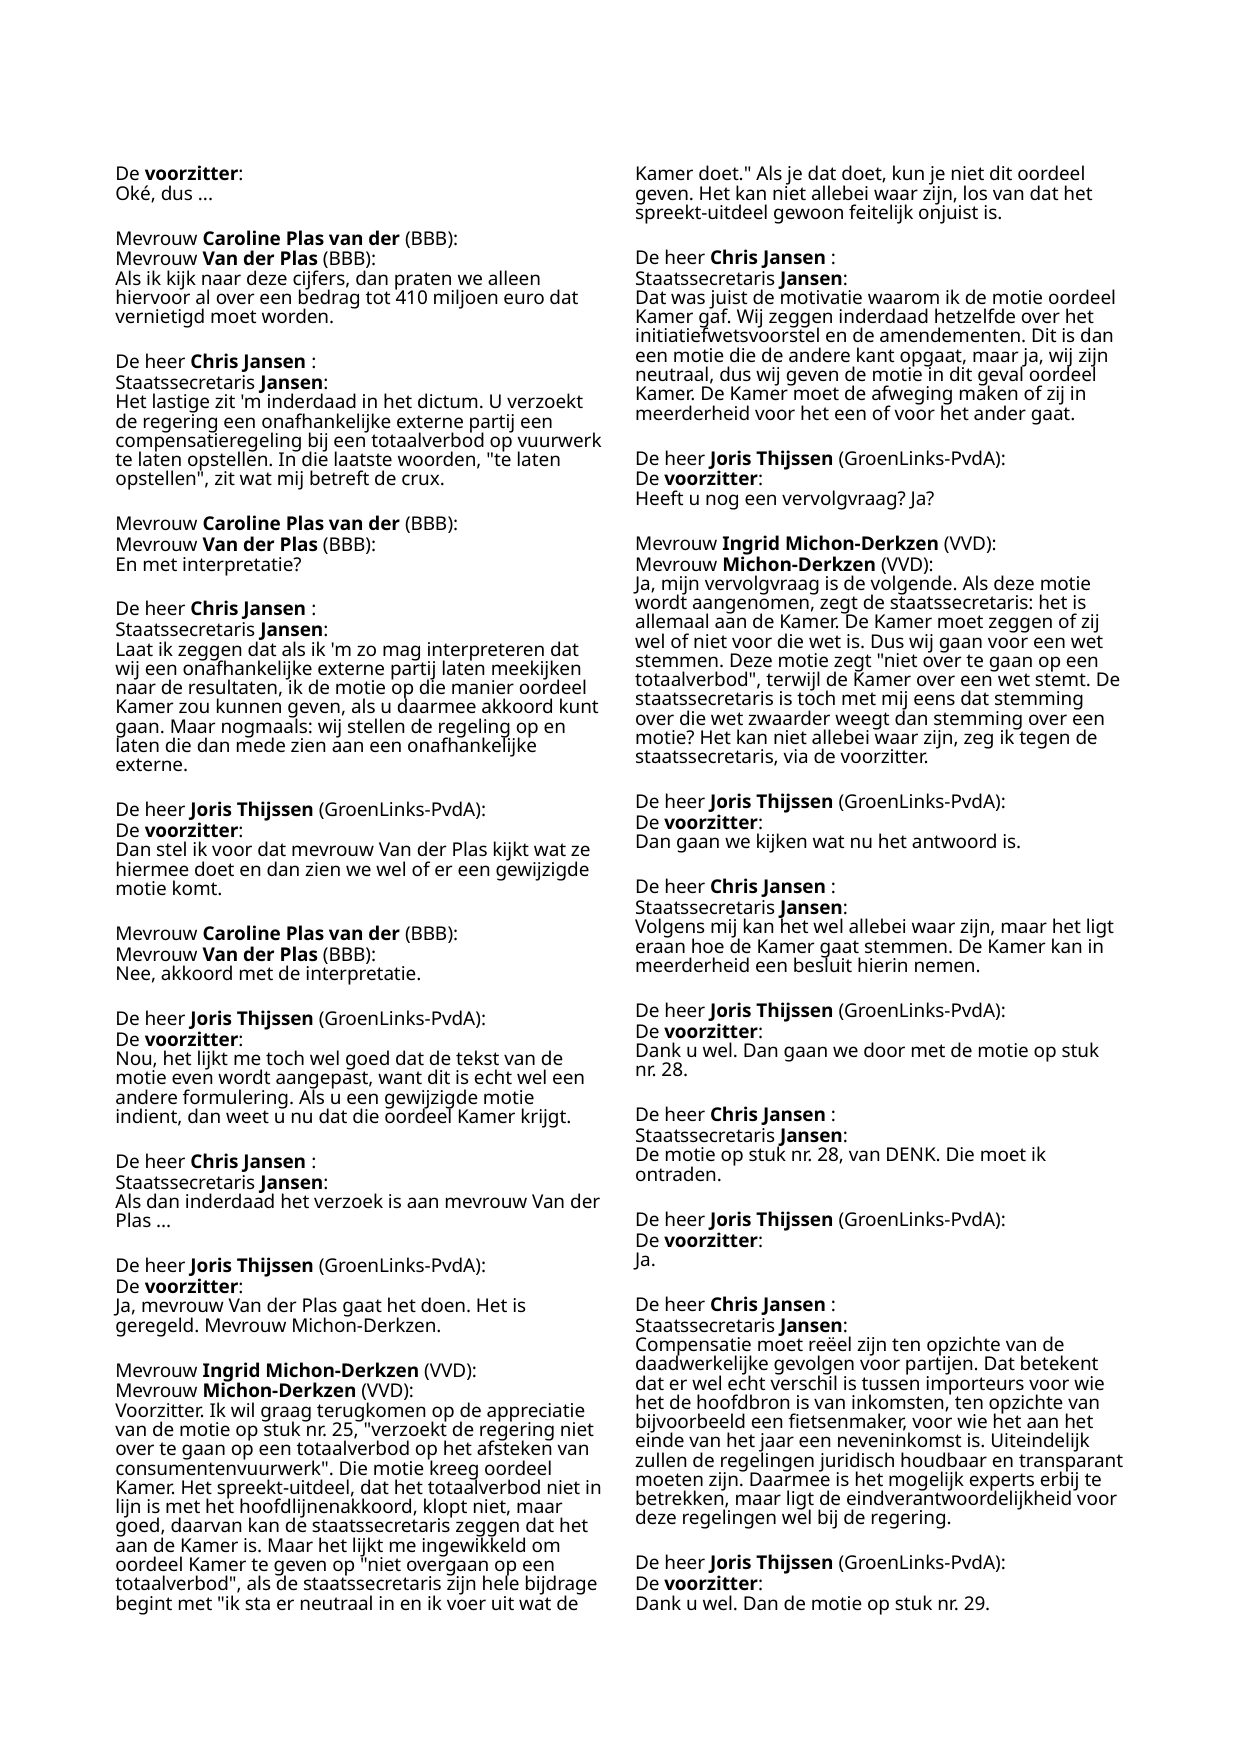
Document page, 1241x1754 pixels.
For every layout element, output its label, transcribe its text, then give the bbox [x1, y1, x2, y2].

text De heer Joris Thijssen (GroenLinks-PvdA): [635, 788, 1125, 814]
text Mevrouw Van der Plas (BBB): [115, 250, 605, 270]
text De heer Chris Jansen : [115, 1148, 605, 1174]
text Voorzitter. Ik wil graag terugkomen op de appreciatie van de motie op stuk nr. 25, "verzoekt de regering niet over te gaan op een totaalverbod op het afsteken van consumentenvuurwerk". Die motie kreeg oordeel Kamer. Het spreekt-uitdeel, dat het totaalverbod niet in lijn is met het hoofdlijnenakkoord, klopt niet, maar goed, daarvan kan de staatssecretaris zeggen dat het aan de Kamer is. Maar het lijkt me ingewikkeld om oordeel Kamer te geven op "niet overgaan op een totaalverbod", als de staatssecretaris zijn hele bijdrage begint met "ik sta er neutraal in en ik voer uit wat de [115, 1402, 605, 1614]
text De voorzitter: [115, 822, 605, 841]
text Staatssecretaris Jansen: [635, 1127, 1125, 1146]
text De voorzitter: [115, 1031, 605, 1050]
text De heer Joris Thijssen (GroenLinks-PvdA): [635, 1206, 1125, 1232]
text Oké, dus ... [115, 184, 605, 204]
text Staatssecretaris Jansen: [635, 899, 1125, 918]
text De heer Joris Thijssen (GroenLinks-PvdA): [635, 997, 1125, 1023]
text De heer Joris Thijssen (GroenLinks-PvdA): [635, 445, 1125, 470]
text Kamer doet." Als je dat doet, kun je niet dit oordeel geven. Het kan niet allebei waar zijn, los van dat het spreekt-uitdeel gewoon feitelijk onjuist is. [635, 165, 1125, 223]
text Staatssecretaris Jansen: [115, 374, 605, 393]
text Dat was juist de motivatie waarom ik de motie oordeel Kamer gaf. Wij zeggen inderdaad hetzelfde over het initiatiefwetsvoorstel en de amendementen. Dit is dan een motie die de andere kant opgaat, maar ja, wij zijn neutraal, dus wij geven de motie in dit geval oordeel Kamer. De Kamer moet de afweging maken of zij in meerderheid voor het een of voor het ander gaat. [635, 289, 1125, 424]
text De heer Joris Thijssen (GroenLinks-PvdA): [115, 1252, 605, 1278]
text De heer Joris Thijssen (GroenLinks-PvdA): [115, 796, 605, 822]
text De heer Chris Jansen : [635, 1101, 1125, 1127]
text Mevrouw Van der Plas (BBB): [115, 946, 605, 965]
text Dan stel ik voor dat mevrouw Van der Plas kijkt wat ze hiermee doet en dan zien we wel of er een gewijzigde motie komt. [115, 841, 605, 899]
text Staatssecretaris Jansen: [635, 1317, 1125, 1336]
text Mevrouw Caroline Plas van der (BBB): [115, 920, 605, 946]
text En met interpretatie? [115, 556, 605, 575]
text Nou, het lijkt me toch wel goed dat de tekst van de motie even wordt aangepast, want dit is echt wel een andere formulering. Als u een gewijzigde motie indient, dan weet u nu dat die oordeel Kamer krijgt. [115, 1050, 605, 1127]
text De heer Chris Jansen : [635, 244, 1125, 270]
text De voorzitter: [115, 165, 605, 184]
text De heer Joris Thijssen (GroenLinks-PvdA): [635, 1549, 1125, 1575]
text Het lastige zit 'm inderdaad in het dictum. U verzoekt de regering een onafhankelijke externe partij een compensatieregeling bij een totaalverbod op vuurwerk te laten opstellen. In die laatste woorden, "te laten opstellen", zit wat mij betreft de crux. [115, 393, 605, 490]
text Mevrouw Caroline Plas van der (BBB): [115, 511, 605, 536]
text De voorzitter: [635, 470, 1125, 490]
text Heeft u nog een vervolgvraag? Ja? [635, 490, 1125, 509]
text Dank u wel. Dan de motie op stuk nr. 29. [635, 1594, 1125, 1614]
text Mevrouw Michon-Derkzen (VVD): [635, 556, 1125, 575]
text De voorzitter: [115, 1278, 605, 1297]
text De heer Joris Thijssen (GroenLinks-PvdA): [115, 1005, 605, 1031]
text Als ik kijk naar deze cijfers, dan praten we alleen hiervoor al over een bedrag tot 410 miljoen euro dat vernietigd moet worden. [115, 270, 605, 327]
text Laat ik zeggen dat als ik 'm zo mag interpreteren dat wij een onafhankelijke externe partij laten meekijken naar de resultaten, ik de motie op die manier oordeel Kamer zou kunnen geven, als u daarmee akkoord kunt gaan. Maar nogmaals: wij stellen de regeling op en laten die dan mede zien aan een onafhankelijke externe. [115, 641, 605, 776]
text De voorzitter: [635, 1575, 1125, 1594]
text De motie op stuk nr. 28, van DENK. Die moet ik ontraden. [635, 1146, 1125, 1185]
text Dank u wel. Dan gaan we door met de motie op stuk nr. 28. [635, 1042, 1125, 1081]
text De heer Chris Jansen : [635, 873, 1125, 899]
text Ja, mevrouw Van der Plas gaat het doen. Het is geregeld. Mevrouw Michon-Derkzen. [115, 1297, 605, 1336]
text Staatssecretaris Jansen: [115, 621, 605, 641]
text Ja, mijn vervolgvraag is de volgende. Als deze motie wordt aangenomen, zegt de staatssecretaris: het is allemaal aan de Kamer. De Kamer moet zeggen of zij wel of niet voor die wet is. Dus wij gaan voor een wet stemmen. Deze motie zegt "niet over te gaan op een totaalverbod", terwijl de Kamer over een wet stemt. De staatssecretaris is toch met mij eens dat stemming over die wet zwaarder weegt dan stemming over een motie? Het kan niet allebei waar zijn, zeg ik tegen de staatssecretaris, via de voorzitter. [635, 575, 1125, 767]
text Compensatie moet reëel zijn ten opzichte van de daadwerkelijke gevolgen voor partijen. Dat betekent dat er wel echt verschil is tussen importeurs voor wie het de hoofdbron is van inkomsten, ten opzichte van bijvoorbeeld een fietsenmaker, voor wie het aan het einde van het jaar een neveninkomst is. Uiteindelijk zullen de regelingen juridisch houdbaar en transparant moeten zijn. Daarmee is het mogelijk experts erbij te betrekken, maar ligt de eindverantwoordelijkheid voor deze regelingen wel bij de regering. [635, 1336, 1125, 1529]
text Staatssecretaris Jansen: [635, 270, 1125, 289]
text Ja. [635, 1251, 1125, 1270]
text Staatssecretaris Jansen: [115, 1174, 605, 1193]
text Mevrouw Ingrid Michon-Derkzen (VVD): [115, 1357, 605, 1382]
text De voorzitter: [635, 814, 1125, 833]
text Volgens mij kan het wel allebei waar zijn, maar het ligt eraan hoe de Kamer gaat stemmen. De Kamer kan in meerderheid een besluit hierin nemen. [635, 918, 1125, 976]
text Mevrouw Caroline Plas van der (BBB): [115, 225, 605, 250]
text De heer Chris Jansen : [115, 348, 605, 374]
text Mevrouw Ingrid Michon-Derkzen (VVD): [635, 530, 1125, 556]
text Als dan inderdaad het verzoek is aan mevrouw Van der Plas ... [115, 1193, 605, 1232]
text Mevrouw Van der Plas (BBB): [115, 536, 605, 556]
text Mevrouw Michon-Derkzen (VVD): [115, 1382, 605, 1402]
text De heer Chris Jansen : [635, 1291, 1125, 1317]
text Nee, akkoord met de interpretatie. [115, 965, 605, 984]
text De voorzitter: [635, 1023, 1125, 1042]
text De heer Chris Jansen : [115, 596, 605, 621]
text Dan gaan we kijken wat nu het antwoord is. [635, 833, 1125, 853]
text De voorzitter: [635, 1232, 1125, 1251]
